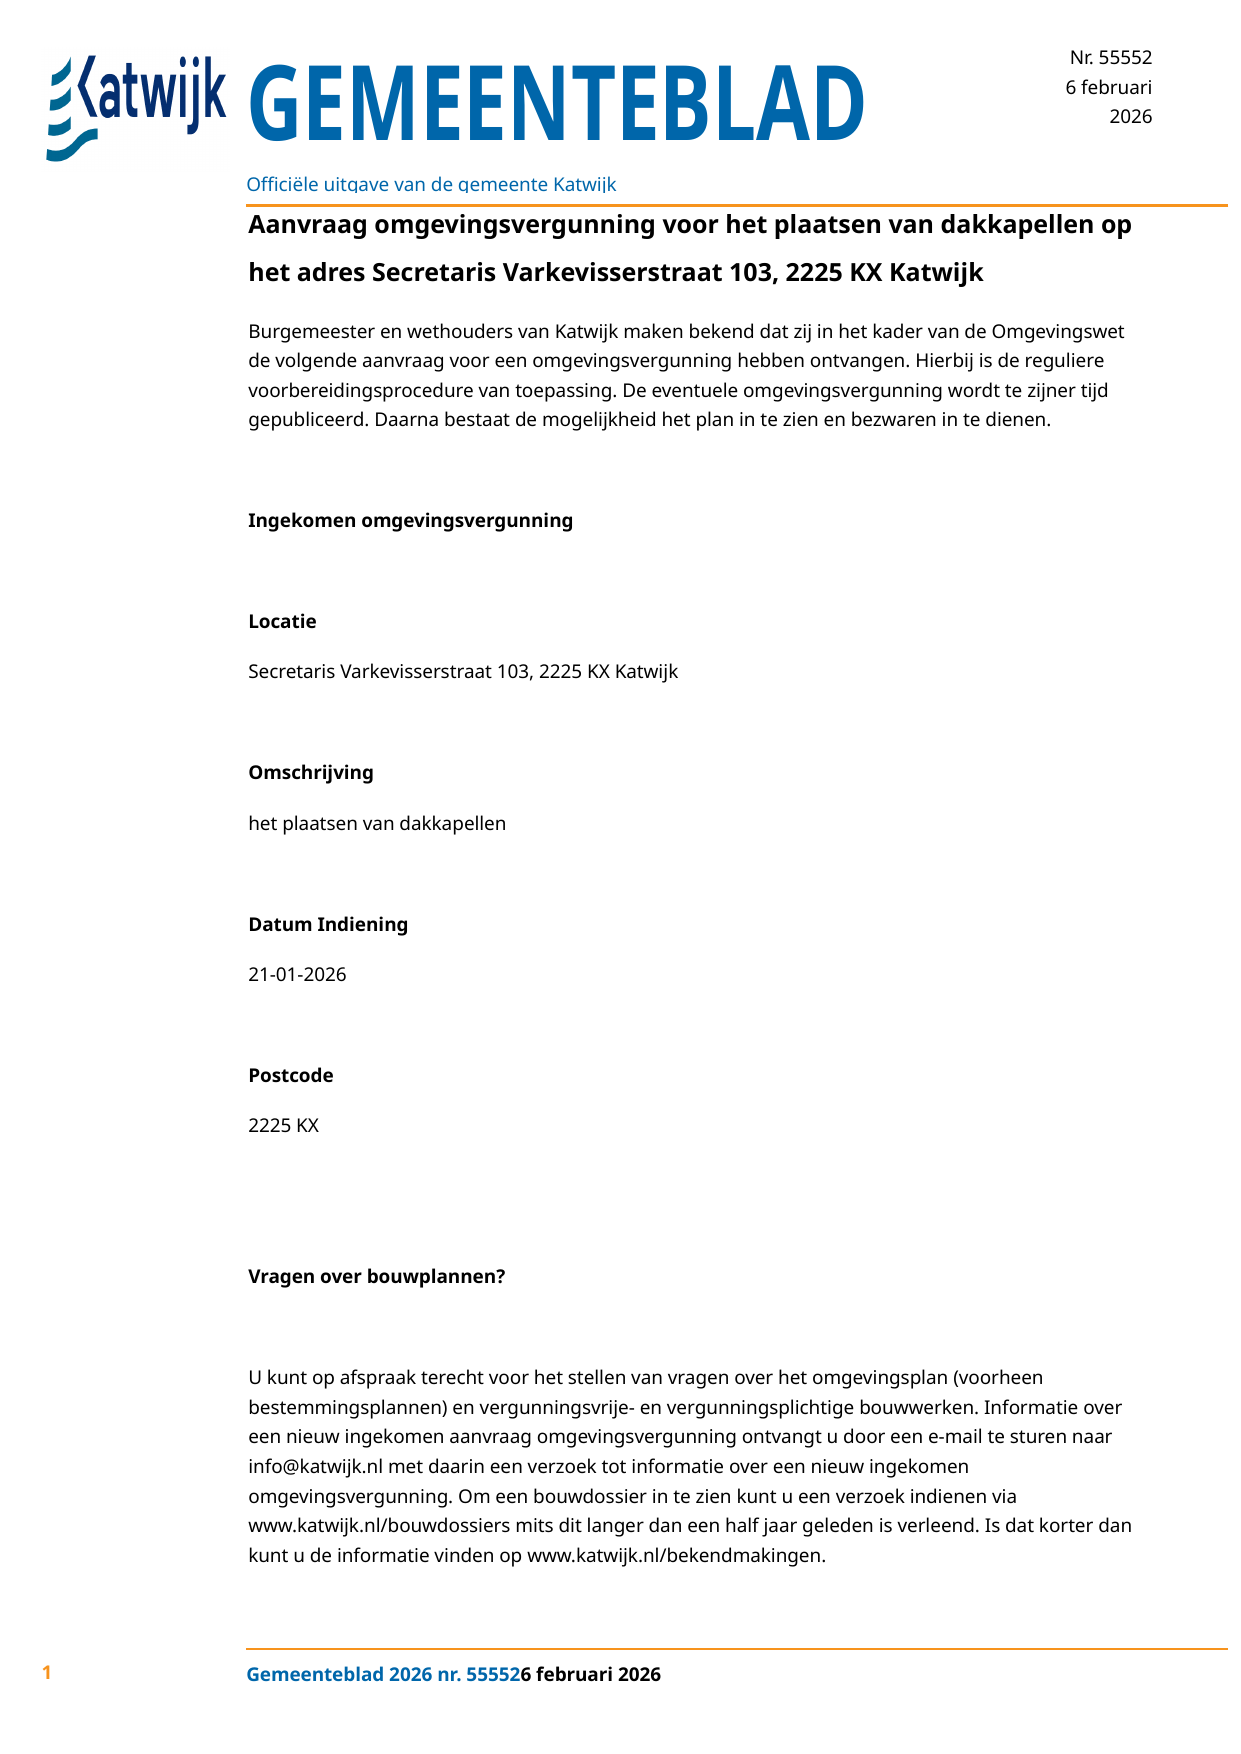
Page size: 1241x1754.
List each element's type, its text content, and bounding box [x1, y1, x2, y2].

text U kunt op afspraak terecht voor het stellen van vragen over het omgevingsplan (voorheen bestemmingsplannen) en vergunningsvrije- en vergunningsplichtige bouwwerken. Informatie over een nieuw ingekomen aanvraag omgevingsvergunning ontvangt u door een e-mail te sturen naar info@katwijk.nl met daarin een verzoek tot informatie over een nieuw ingekomen omgevingsvergunning. Om een bouwdossier in te zien kunt u een verzoek indienen via www.katwijk.nl/bouwdossiers mits dit langer dan een half jaar geleden is verleend. Is dat korter dan kunt u de informatie vinden op www.katwijk.nl/bekendmakingen. [248, 1364, 1152, 1568]
text 2225 KX [248, 1112, 1152, 1138]
text 21-01-2026 [248, 961, 1152, 987]
text Secretaris Varkevisserstraat 103, 2225 KX Katwijk [248, 659, 1152, 684]
text Locatie [248, 608, 1152, 634]
text Datum Indiening [248, 911, 1152, 937]
text Ingekomen omgevingsvergunning [248, 507, 1152, 533]
text Omschrijving [248, 759, 1152, 785]
text Postcode [248, 1062, 1152, 1088]
text Vragen over bouwplannen? [248, 1264, 1152, 1289]
text Aanvraag omgevingsvergunning voor het plaatsen van dakkapellen op het adres Secretaris Varkevisserstraat 103, 2225 KX Katwijk [248, 207, 1152, 288]
picture [41, 47, 231, 172]
text het plaatsen van dakkapellen [248, 810, 1152, 836]
text Burgemeester en wethouders van Katwijk maken bekend dat zij in het kader van de Omgevingswet de volgende aanvraag voor een omgevingsvergunning hebben ontvangen. Hierbij is de reguliere voorbereidingsprocedure van toepassing. De eventuele omgevingsvergunning wordt te zijner tijd gepubliceerd. Daarna bestaat de mogelijkheid het plan in te zien en bezwaren in te dienen. [248, 318, 1152, 432]
